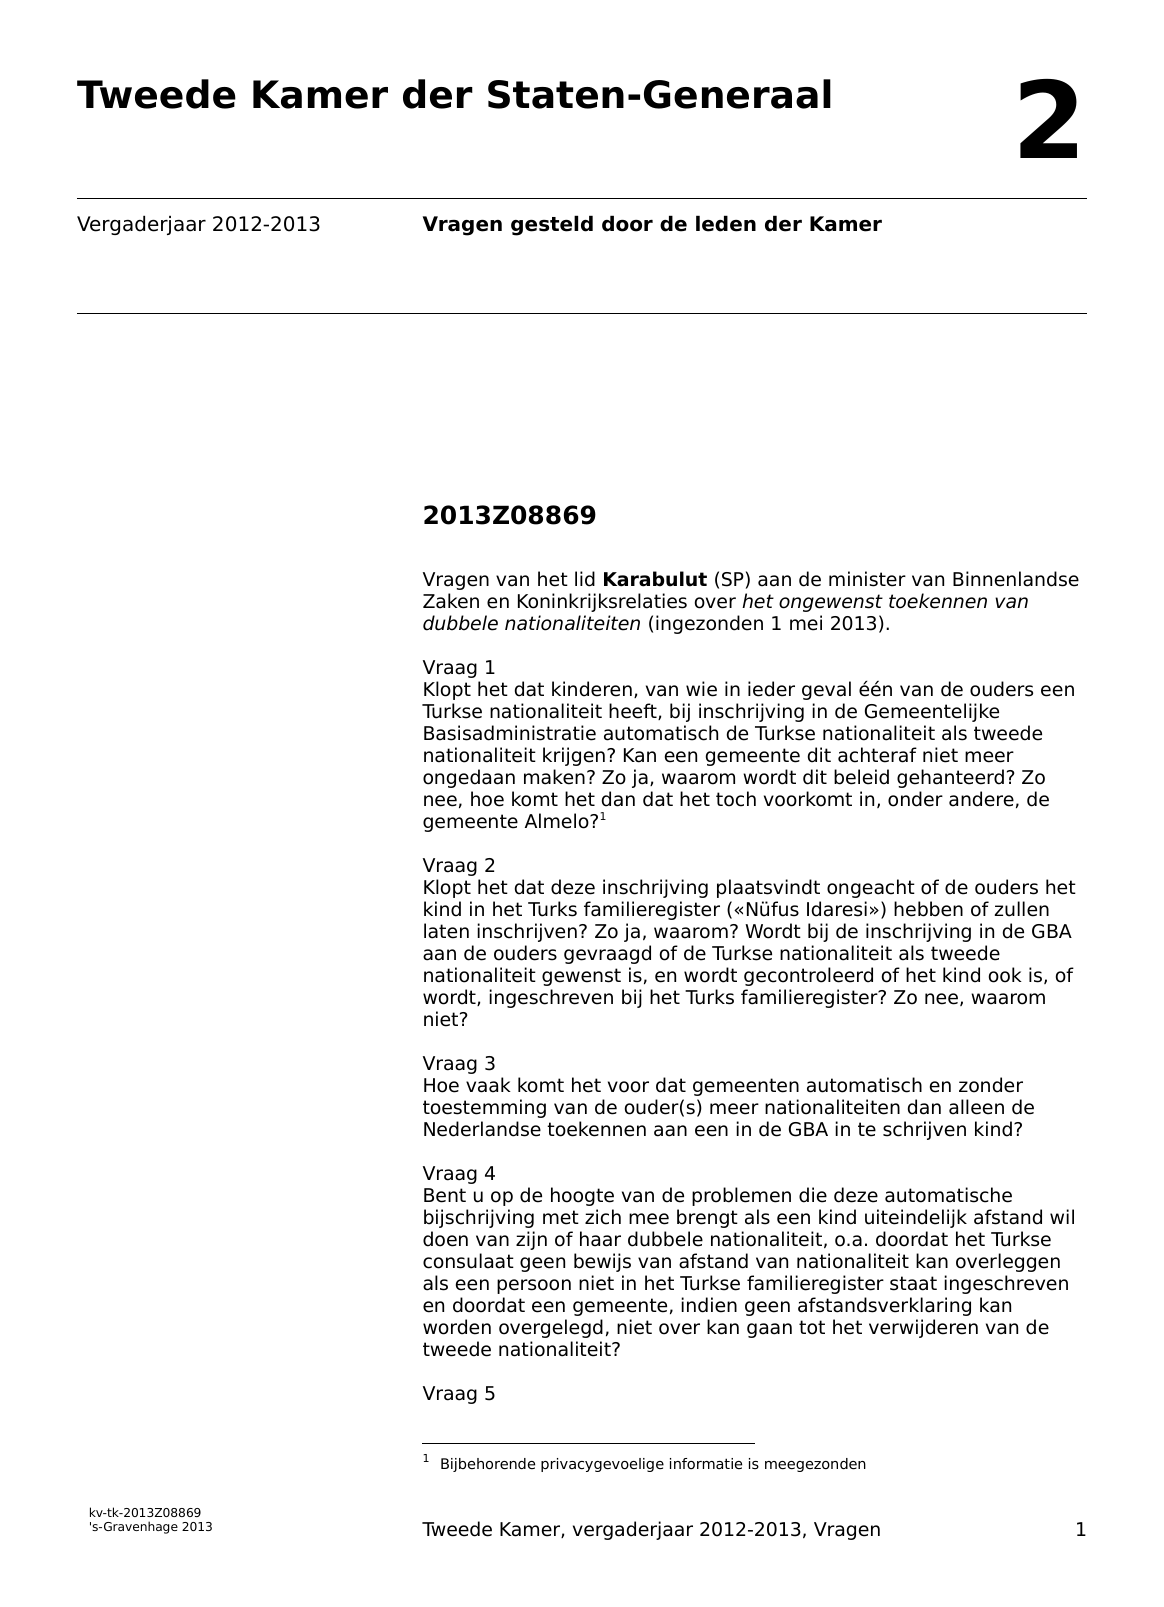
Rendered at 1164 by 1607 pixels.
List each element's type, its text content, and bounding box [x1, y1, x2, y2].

text Vraag 2 [422, 855, 1087, 877]
text kv-tk-2013Z08869 [88, 1506, 323, 1520]
text Bent u op de hoogte van de problemen die deze automatische bijschrijving met zich mee brengt als een kind uiteindelijk afstand wil doen van zijn of haar dubbele nationaliteit, o.a. doordat het Turkse consulaat geen bewijs van afstand van nationaliteit kan overleggen als een persoon niet in het Turkse familieregister staat ingeschreven en doordat een gemeente, indien geen afstandsverklaring kan worden overgelegd, niet over kan gaan tot het verwijderen van de tweede nationaliteit? [422, 1185, 1087, 1361]
text Bijbehorende privacygevoelige informatie is meegezonden [422, 1452, 1087, 1474]
text Hoe vaak komt het voor dat gemeenten automatisch en zonder toestemming van de ouder(s) meer nationaliteiten dan alleen de Nederlandse toekennen aan een in de GBA in te schrijven kind? [422, 1075, 1087, 1141]
text Vraag 3 [422, 1053, 1087, 1075]
table_cell Vergaderjaar 2012-2013 [77, 199, 422, 313]
text Klopt het dat kinderen, van wie in ieder geval één van de ouders een Turkse nationaliteit heeft, bij inschrijving in de Gemeentelijke Basisadministratie automatisch de Turkse nationaliteit als tweede nationaliteit krijgen? Kan een gemeente dit achteraf niet meer ongedaan maken? Zo ja, waarom wordt dit beleid gehanteerd? Zo nee, hoe komt het dan dat het toch voorkomt in, onder andere, de gemeente Almelo? [422, 679, 1087, 833]
table_cell Vragen gesteld door de leden der Kamer [422, 199, 1087, 313]
text Klopt het dat deze inschrijving plaatsvindt ongeacht of de ouders het kind in het Turks familieregister («Nüfus Idaresi») hebben of zullen laten inschrijven? Zo ja, waarom? Wordt bij de inschrijving in de GBA aan de ouders gevraagd of de Turkse nationaliteit als tweede nationaliteit gewenst is, en wordt gecontroleerd of het kind ook is, of wordt, ingeschreven bij het Turks familieregister? Zo nee, waarom niet? [422, 877, 1087, 1031]
text Vragen van het lid Karabulut (SP) aan de minister van Binnenlandse Zaken en Koninkrijksrelaties over het ongewenst toekennen van dubbele nationaliteiten (ingezonden 1 mei 2013). [422, 569, 1087, 635]
table_header 2 [886, 59, 1087, 198]
text 's-Gravenhage 2013 [88, 1520, 323, 1534]
text 2013Z08869 [422, 501, 1087, 531]
text Vraag 4 [422, 1163, 1087, 1185]
text Vraag 5 [422, 1383, 1087, 1405]
text Vraag 1 [422, 657, 1087, 679]
table_header Tweede Kamer der Staten-Generaal [77, 59, 886, 198]
